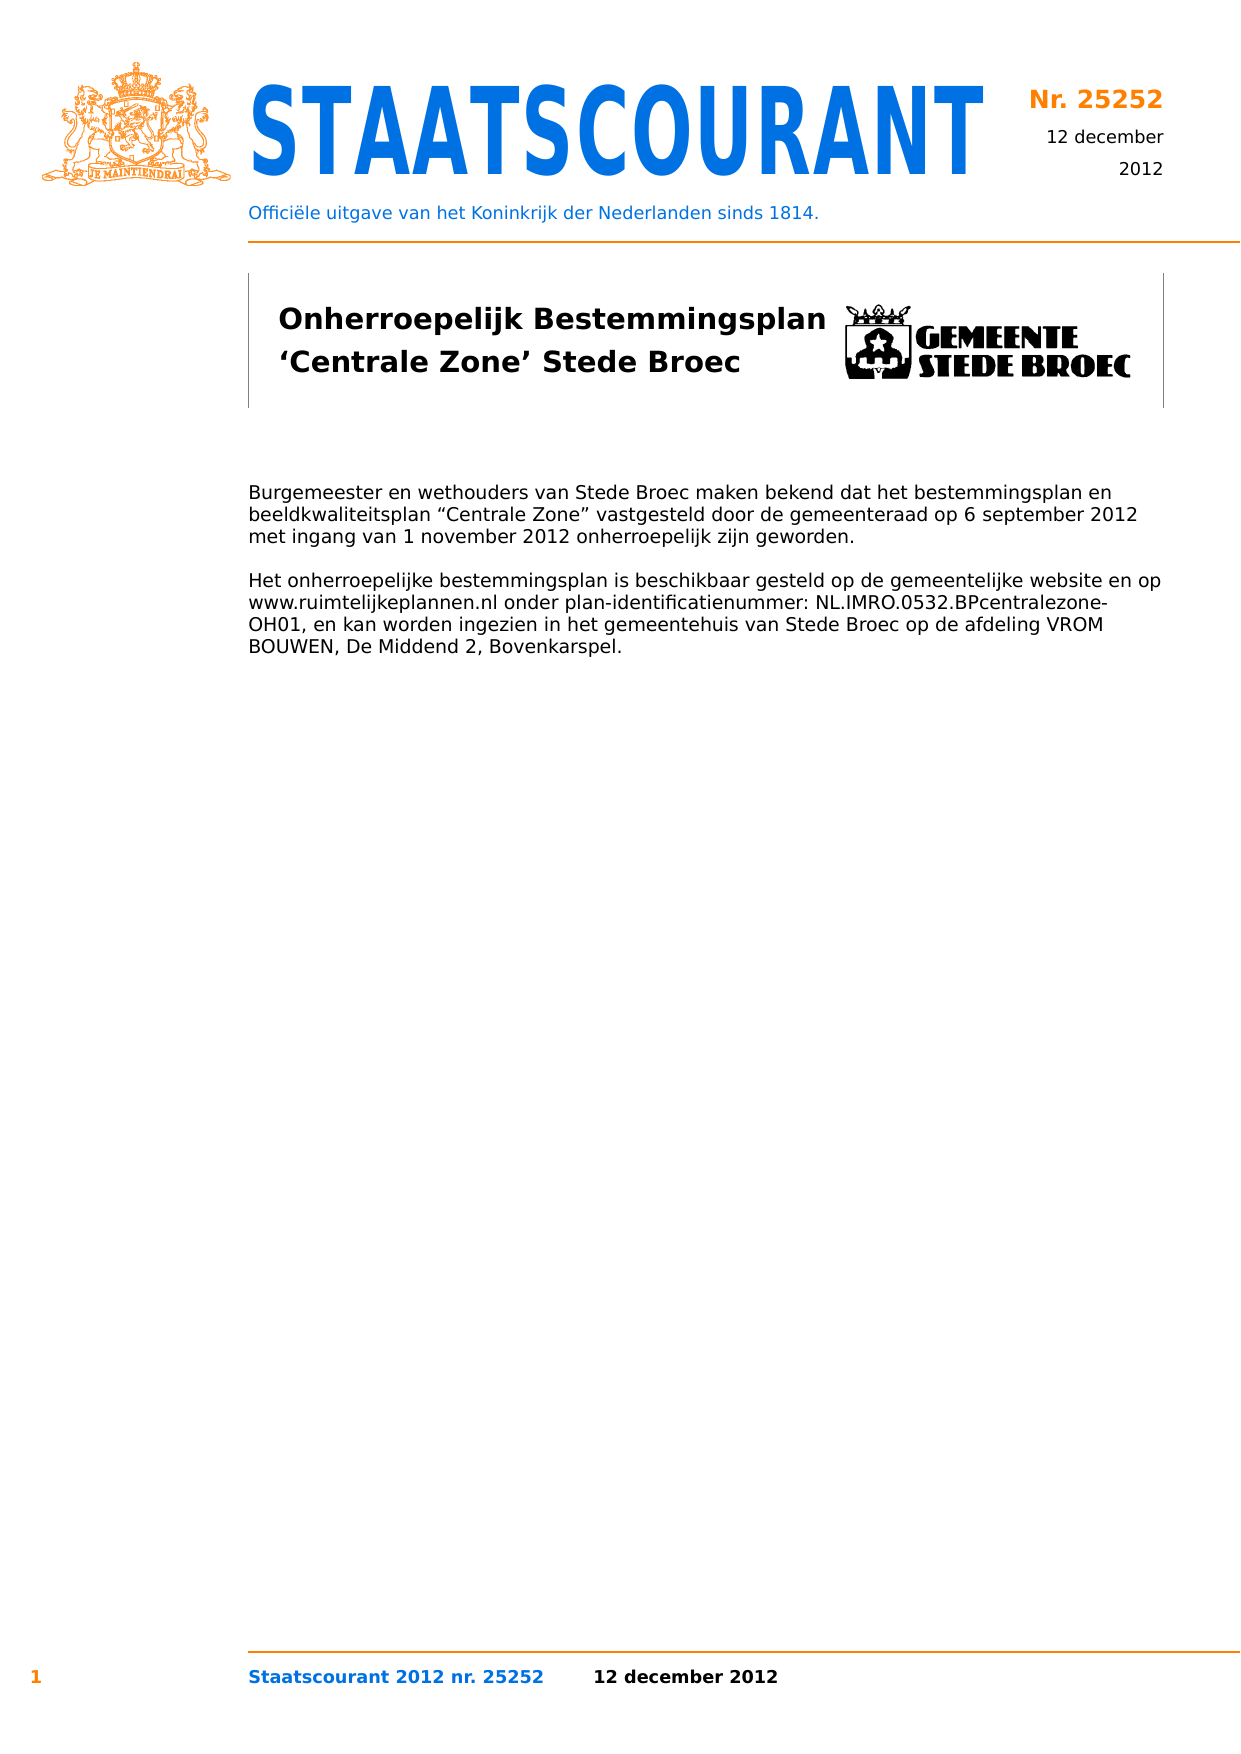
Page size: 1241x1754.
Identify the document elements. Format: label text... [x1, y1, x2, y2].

picture [41, 62, 231, 186]
picture [844, 302, 1134, 380]
table_cell 12 december [998, 121, 1240, 153]
table_cell Officiële uitgave van het Koninkrijk der Nederlanden sinds 1814. [248, 203, 1240, 241]
text Het onherroepelijke bestemmingsplan is beschikbaar gesteld op de gemeentelijke website en op www.ruimtelijkeplannen.nl onder plan-identificatienummer: NL.IMRO.0532.BPcentralezone-OH01, en kan worden ingezien in het gemeentehuis van Stede Broec op de afdeling VROM BOUWEN, De Middend 2, Bovenkarspel. [248, 570, 1163, 658]
table_header [25, 62, 248, 241]
subtitle Onherroepelijk Bestemmingsplan ‘Centrale Zone’ Stede Broec [249, 273, 1163, 408]
table_header Nr. 25252 [998, 62, 1240, 121]
table_cell 2012 [998, 153, 1240, 203]
table_header STAATSCOURANT [248, 62, 998, 203]
text Burgemeester en wethouders van Stede Broec maken bekend dat het bestemmingsplan en beeldkwaliteitsplan “Centrale Zone” vastgesteld door de gemeenteraad op 6 september 2012 met ingang van 1 november 2012 onherroepelijk zijn geworden. [248, 482, 1163, 548]
